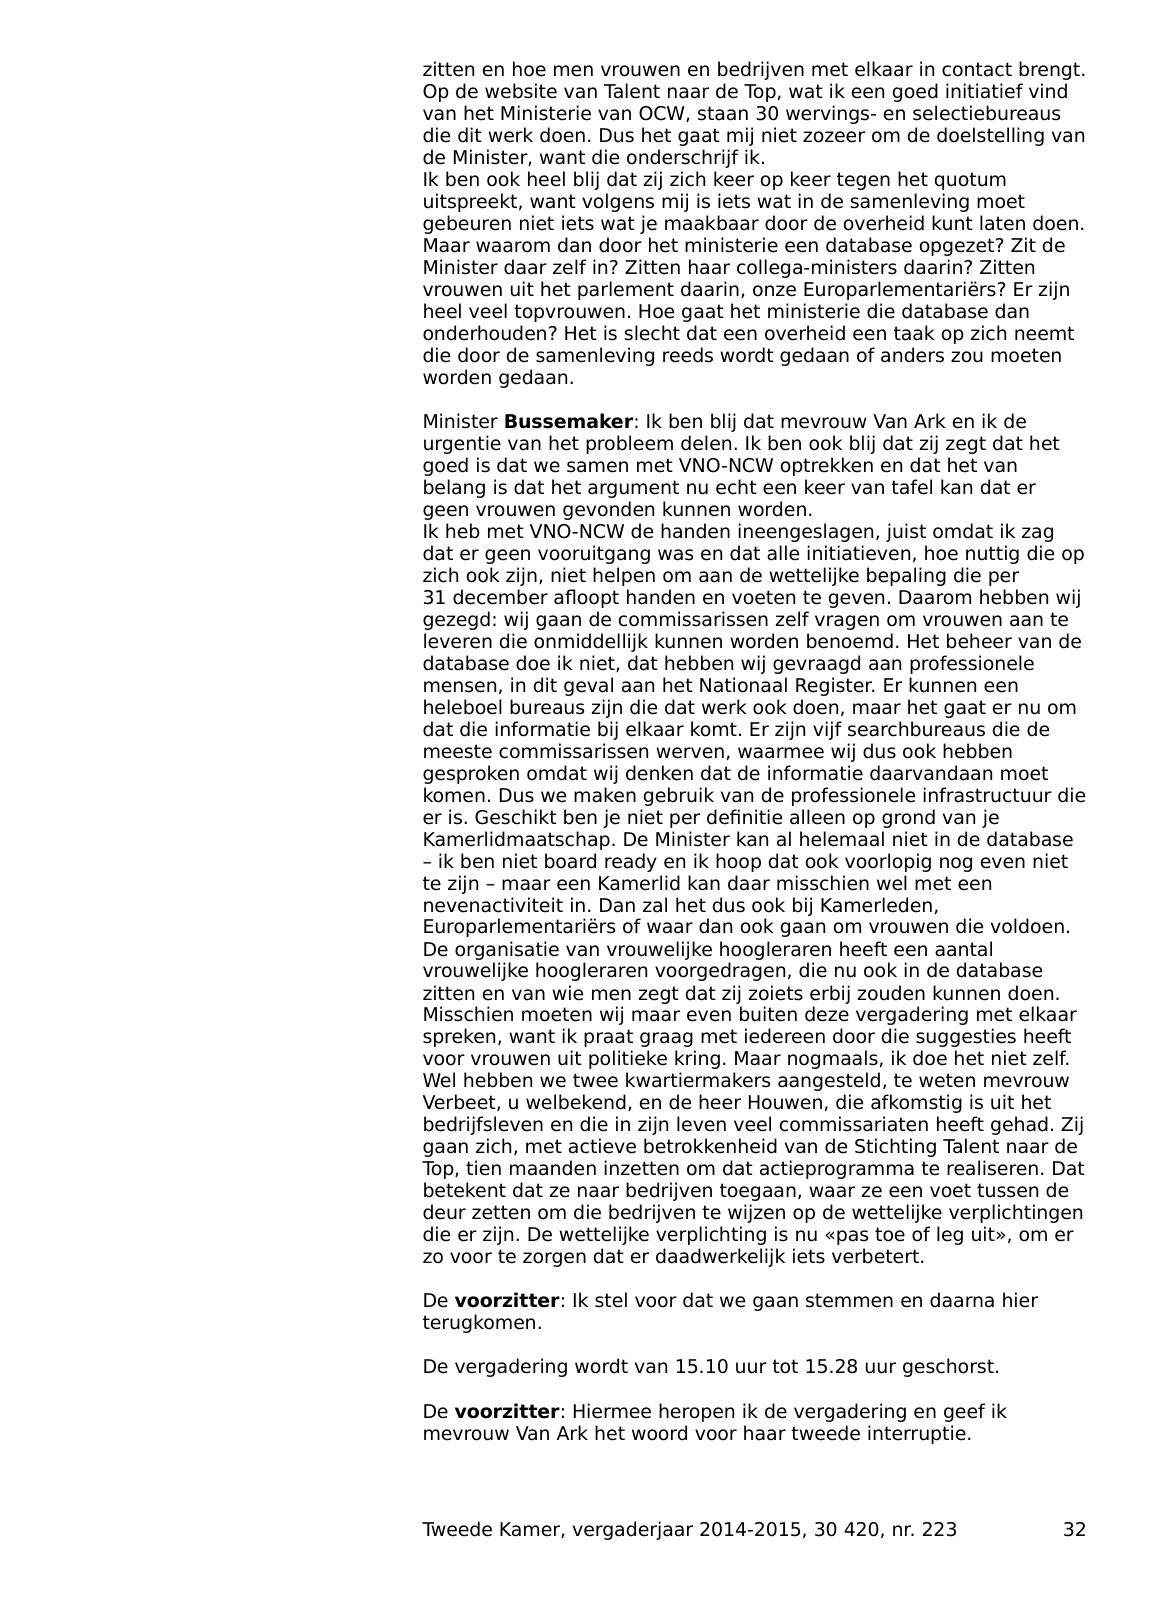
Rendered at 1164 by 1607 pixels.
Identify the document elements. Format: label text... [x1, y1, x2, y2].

text Ik ben ook heel blij dat zij zich keer op keer tegen het quotum uitspreekt, want volgens mij is iets wat in de samenleving moet gebeuren niet iets wat je maakbaar door de overheid kunt laten doen. Maar waarom dan door het ministerie een database opgezet? Zit de Minister daar zelf in? Zitten haar collega-ministers daarin? Zitten vrouwen uit het parlement daarin, onze Europarlementariërs? Er zijn heel veel topvrouwen. Hoe gaat het ministerie die database dan onderhouden? Het is slecht dat een overheid een taak op zich neemt die door de samenleving reeds wordt gedaan of anders zou moeten worden gedaan. [422, 169, 1087, 389]
text zitten en hoe men vrouwen en bedrijven met elkaar in contact brengt. Op de website van Talent naar de Top, wat ik een goed initiatief vind van het Ministerie van OCW, staan 30 wervings- en selectiebureaus die dit werk doen. Dus het gaat mij niet zozeer om de doelstelling van de Minister, want die onderschrijf ik. [422, 59, 1087, 169]
text De vergadering wordt van 15.10 uur tot 15.28 uur geschorst. [422, 1356, 1087, 1378]
text De voorzitter: Hiermee heropen ik de vergadering en geef ik mevrouw Van Ark het woord voor haar tweede interruptie. [422, 1401, 1087, 1444]
text Ik heb met VNO-NCW de handen ineengeslagen, juist omdat ik zag dat er geen vooruitgang was en dat alle initiatieven, hoe nuttig die op zich ook zijn, niet helpen om aan de wettelijke bepaling die per 31 december afloopt handen en voeten te geven. Daarom hebben wij gezegd: wij gaan de commissarissen zelf vragen om vrouwen aan te leveren die onmiddellijk kunnen worden benoemd. Het beheer van de database doe ik niet, dat hebben wij gevraagd aan professionele mensen, in dit geval aan het Nationaal Register. Er kunnen een heleboel bureaus zijn die dat werk ook doen, maar het gaat er nu om dat die informatie bij elkaar komt. Er zijn vijf searchbureaus die de meeste commissarissen werven, waarmee wij dus ook hebben gesproken omdat wij denken dat de informatie daarvandaan moet komen. Dus we maken gebruik van de professionele infrastructuur die er is. Geschikt ben je niet per definitie alleen op grond van je Kamerlidmaatschap. De Minister kan al helemaal niet in de database – ik ben niet board ready en ik hoop dat ook voorlopig nog even niet te zijn – maar een Kamerlid kan daar misschien wel met een nevenactiviteit in. Dan zal het dus ook bij Kamerleden, Europarlementariërs of waar dan ook gaan om vrouwen die voldoen. De organisatie van vrouwelijke hoogleraren heeft een aantal vrouwelijke hoogleraren voorgedragen, die nu ook in de database zitten en van wie men zegt dat zij zoiets erbij zouden kunnen doen. Misschien moeten wij maar even buiten deze vergadering met elkaar spreken, want ik praat graag met iedereen door die suggesties heeft voor vrouwen uit politieke kring. Maar nogmaals, ik doe het niet zelf. [422, 521, 1087, 1070]
text De voorzitter: Ik stel voor dat we gaan stemmen en daarna hier terugkomen. [422, 1290, 1087, 1334]
text Minister Bussemaker: Ik ben blij dat mevrouw Van Ark en ik de urgentie van het probleem delen. Ik ben ook blij dat zij zegt dat het goed is dat we samen met VNO-NCW optrekken en dat het van belang is dat het argument nu echt een keer van tafel kan dat er geen vrouwen gevonden kunnen worden. [422, 411, 1087, 521]
text Wel hebben we twee kwartiermakers aangesteld, te weten mevrouw Verbeet, u welbekend, en de heer Houwen, die afkomstig is uit het bedrijfsleven en die in zijn leven veel commissariaten heeft gehad. Zij gaan zich, met actieve betrokkenheid van de Stichting Talent naar de Top, tien maanden inzetten om dat actieprogramma te realiseren. Dat betekent dat ze naar bedrijven toegaan, waar ze een voet tussen de deur zetten om die bedrijven te wijzen op de wettelijke verplichtingen die er zijn. De wettelijke verplichting is nu «pas toe of leg uit», om er zo voor te zorgen dat er daadwerkelijk iets verbetert. [422, 1070, 1087, 1268]
